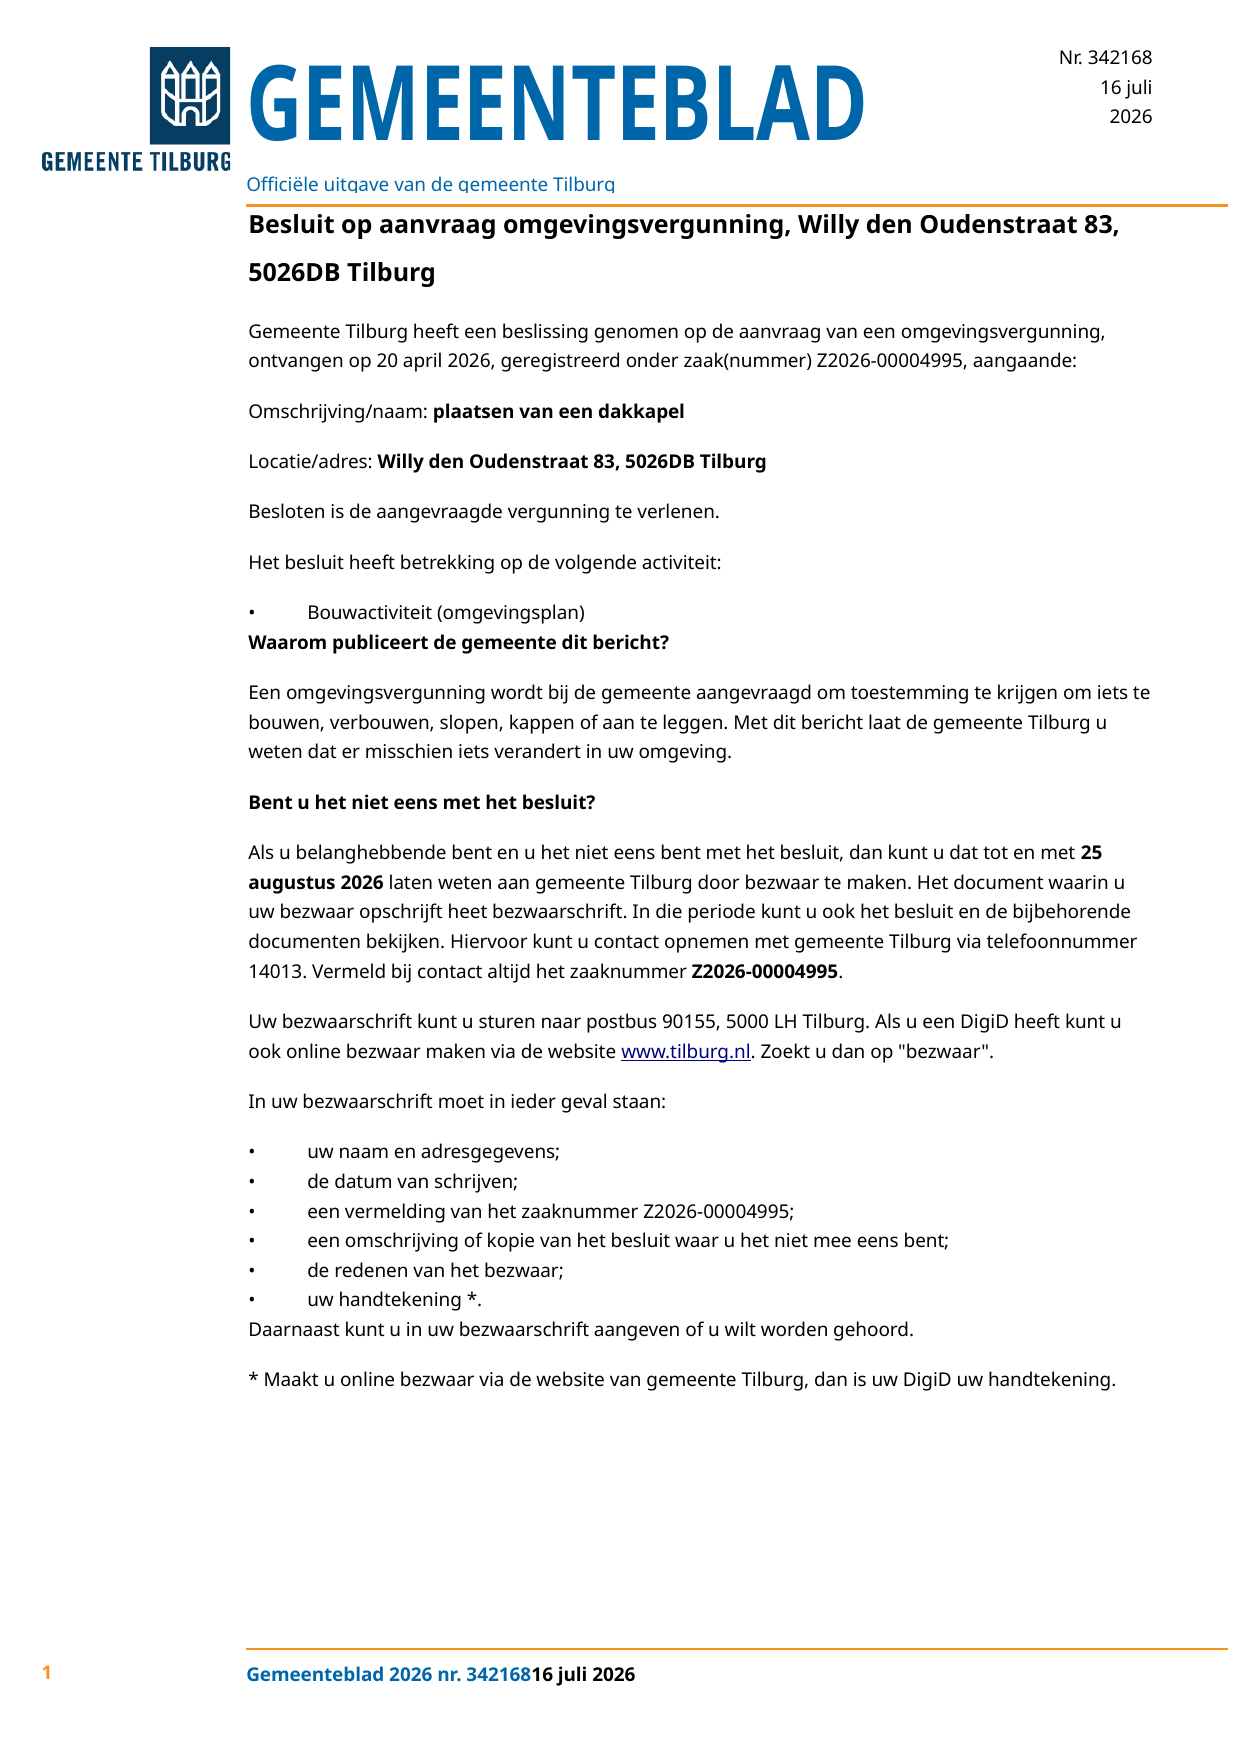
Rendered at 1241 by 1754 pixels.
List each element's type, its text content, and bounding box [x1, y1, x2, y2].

text Omschrijving/naam: plaatsen van een dakkapel [248, 398, 1152, 424]
text Bent u het niet eens met het besluit? [248, 789, 1152, 815]
list uw handtekening *. [248, 1287, 1152, 1312]
text Uw bezwaarschrift kunt u sturen naar postbus 90155, 5000 LH Tilburg. Als u een DigiD heeft kunt u ook online bezwaar maken via de website www.tilburg.nl. Zoekt u dan op "bezwaar". [248, 1008, 1152, 1064]
list Bouwactiviteit (omgevingsplan) [248, 599, 1152, 625]
list de redenen van het bezwaar; [248, 1257, 1152, 1283]
text Het besluit heeft betrekking op de volgende activiteit: [248, 549, 1152, 575]
text Daarnaast kunt u in uw bezwaarschrift aangeven of u wilt worden gehoord. [248, 1316, 1152, 1342]
text Besloten is de aangevraagde vergunning te verlenen. [248, 499, 1152, 524]
text In uw bezwaarschrift moet in ieder geval staan: [248, 1088, 1152, 1114]
picture [41, 47, 231, 172]
text Waarom publiceert de gemeente dit bericht? [248, 629, 1152, 655]
list een omschrijving of kopie van het besluit waar u het niet mee eens bent; [248, 1227, 1152, 1253]
list uw naam en adresgegevens; [248, 1139, 1152, 1164]
text * Maakt u online bezwaar via de website van gemeente Tilburg, dan is uw DigiD uw handtekening. [248, 1367, 1152, 1392]
text Locatie/adres: Willy den Oudenstraat 83, 5026DB Tilburg [248, 448, 1152, 474]
text Besluit op aanvraag omgevingsvergunning, Willy den Oudenstraat 83, 5026DB Tilburg [248, 207, 1152, 288]
text Gemeente Tilburg heeft een beslissing genomen op de aanvraag van een omgevingsvergunning, ontvangen op 20 april 2026, geregistreerd onder zaak(nummer) Z2026-00004995, aangaande: [248, 318, 1152, 373]
text Als u belanghebbende bent en u het niet eens bent met het besluit, dan kunt u dat tot en met 25 augustus 2026 laten weten aan gemeente Tilburg door bezwaar te maken. Het document waarin u uw bezwaar opschrijft heet bezwaarschrift. In die periode kunt u ook het besluit en de bijbehorende documenten bekijken. Hiervoor kunt u contact opnemen met gemeente Tilburg via telefoonnummer 14013. Vermeld bij contact altijd het zaaknummer Z2026-00004995. [248, 839, 1152, 984]
list de datum van schrijven; [248, 1168, 1152, 1194]
list een vermelding van het zaaknummer Z2026-00004995; [248, 1198, 1152, 1224]
text Een omgevingsvergunning wordt bij de gemeente aangevraagd om toestemming te krijgen om iets te bouwen, verbouwen, slopen, kappen of aan te leggen. Met dit bericht laat de gemeente Tilburg u weten dat er misschien iets verandert in uw omgeving. [248, 679, 1152, 764]
